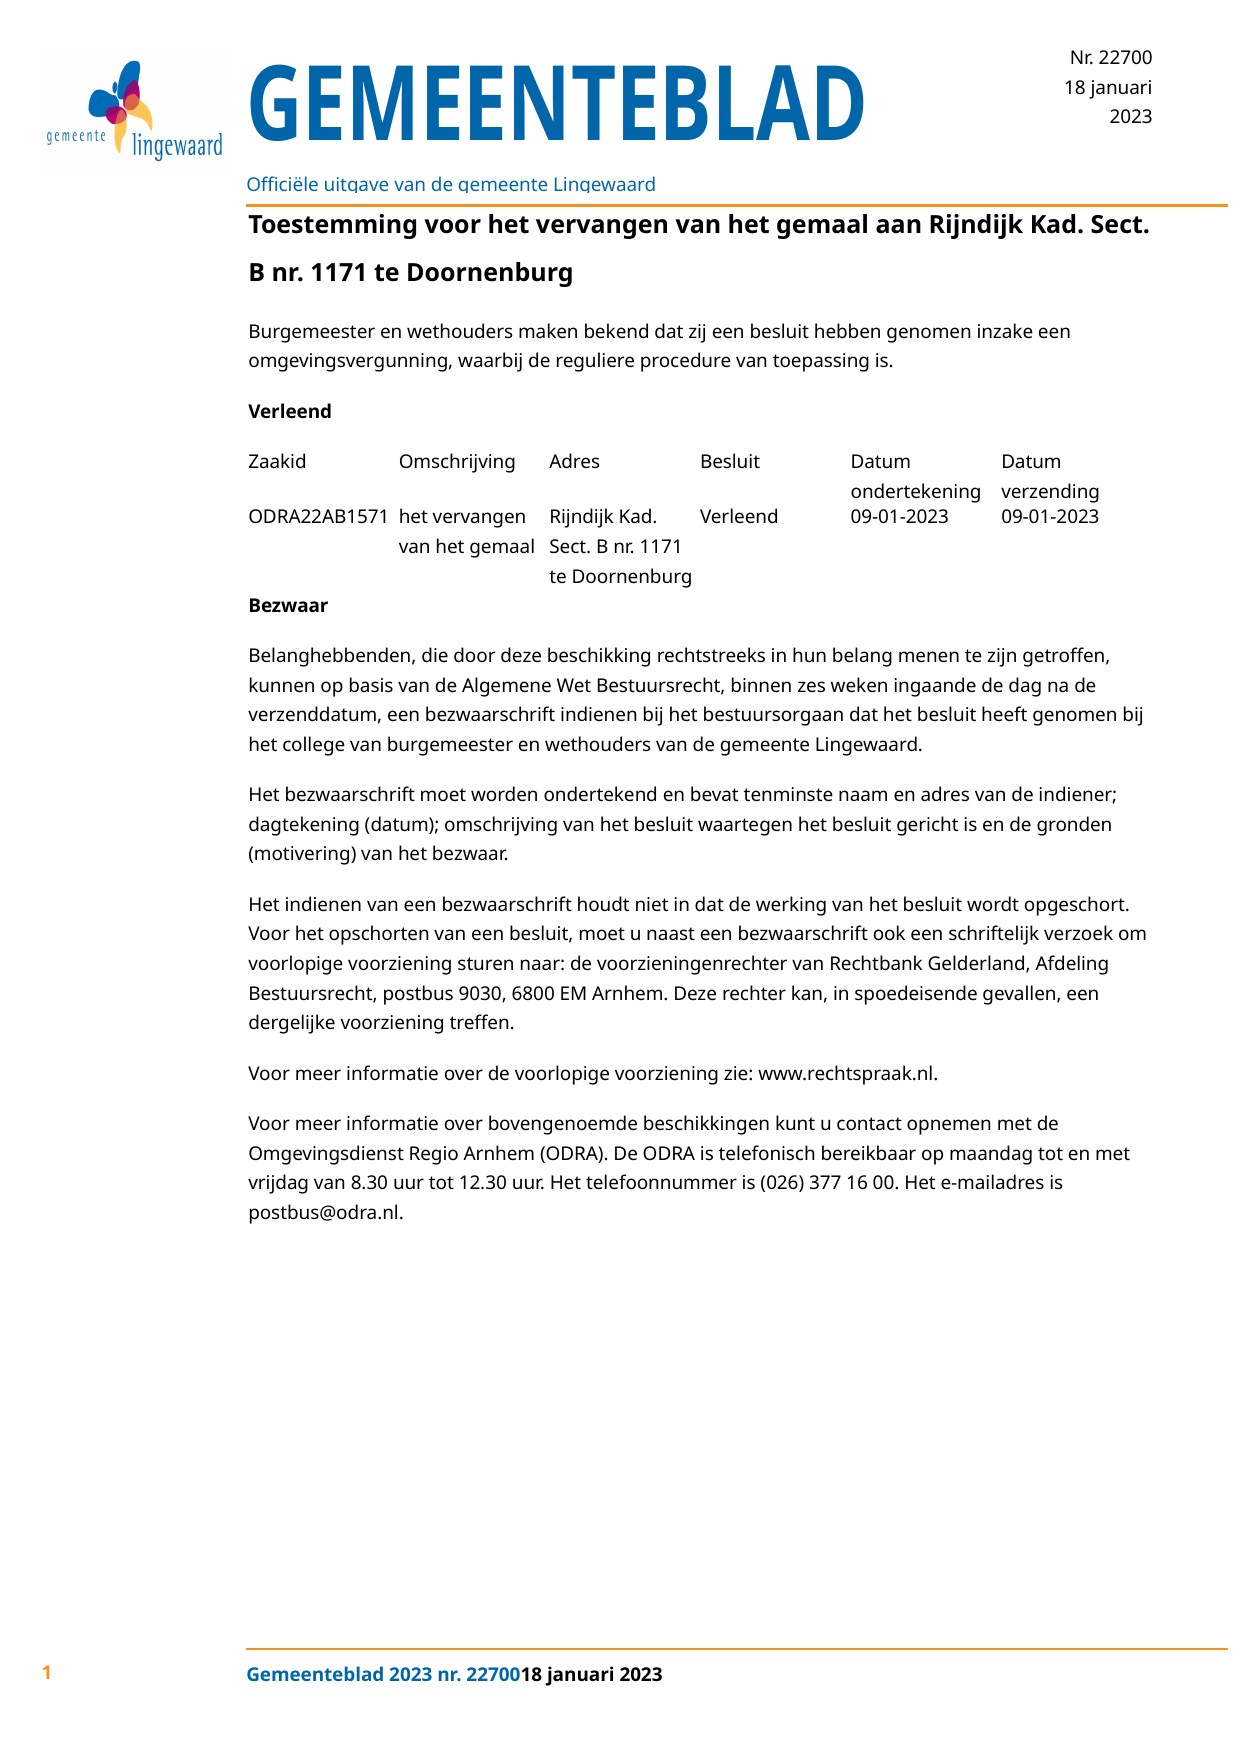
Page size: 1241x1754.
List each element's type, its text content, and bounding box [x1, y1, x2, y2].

table_header Adres [549, 449, 700, 504]
table_header Omschrijving [399, 449, 549, 504]
table_header Datum verzending [1001, 449, 1152, 504]
table_cell 09-01-2023 [850, 504, 1001, 589]
table_cell 09-01-2023 [1001, 504, 1152, 589]
picture [41, 47, 231, 172]
text Belanghebbenden, die door deze beschikking rechtstreeks in hun belang menen te zijn getroffen, kunnen op basis van de Algemene Wet Bestuursrecht, binnen zes weken ingaande de dag na de verzenddatum, een bezwaarschrift indienen bij het bestuursorgaan dat het besluit heeft genomen bij het college van burgemeester en wethouders van de gemeente Lingewaard. [248, 642, 1152, 757]
text Toestemming voor het vervangen van het gemaal aan Rijndijk Kad. Sect. B nr. 1171 te Doornenburg [248, 207, 1152, 288]
text Burgemeester en wethouders maken bekend dat zij een besluit hebben genomen inzake een omgevingsvergunning, waarbij de reguliere procedure van toepassing is. [248, 318, 1152, 373]
text Bezwaar [248, 592, 1152, 618]
table_cell ODRA22AB1571 [248, 504, 398, 589]
table_cell het vervangen van het gemaal [399, 504, 549, 589]
table_cell Rijndijk Kad. Sect. B nr. 1171 te Doornenburg [549, 504, 700, 589]
table_header Datum ondertekening [850, 449, 1001, 504]
table_header Zaakid [248, 449, 398, 504]
text Het bezwaarschrift moet worden ondertekend en bevat tenminste naam en adres van de indiener; dagtekening (datum); omschrijving van het besluit waartegen het besluit gericht is en de gronden (motivering) van het bezwaar. [248, 781, 1152, 866]
text Voor meer informatie over de voorlopige voorziening zie: www.rechtspraak.nl. [248, 1060, 1152, 1086]
table_header Besluit [700, 449, 850, 504]
text Voor meer informatie over bovengenoemde beschikkingen kunt u contact opnemen met de Omgevingsdienst Regio Arnhem (ODRA). De ODRA is telefonisch bereikbaar op maandag tot en met vrijdag van 8.30 uur tot 12.30 uur. Het telefoonnummer is (026) 377 16 00. Het e-mailadres is postbus@odra.nl. [248, 1110, 1152, 1225]
text Het indienen van een bezwaarschrift houdt niet in dat de werking van het besluit wordt opgeschort. Voor het opschorten van een besluit, moet u naast een bezwaarschrift ook een schriftelijk verzoek om voorlopige voorziening sturen naar: de voorzieningenrechter van Rechtbank Gelderland, Afdeling Bestuursrecht, postbus 9030, 6800 EM Arnhem. Deze rechter kan, in spoedeisende gevallen, een dergelijke voorziening treffen. [248, 891, 1152, 1035]
text Verleend [248, 398, 1152, 424]
table_cell Verleend [700, 504, 850, 589]
